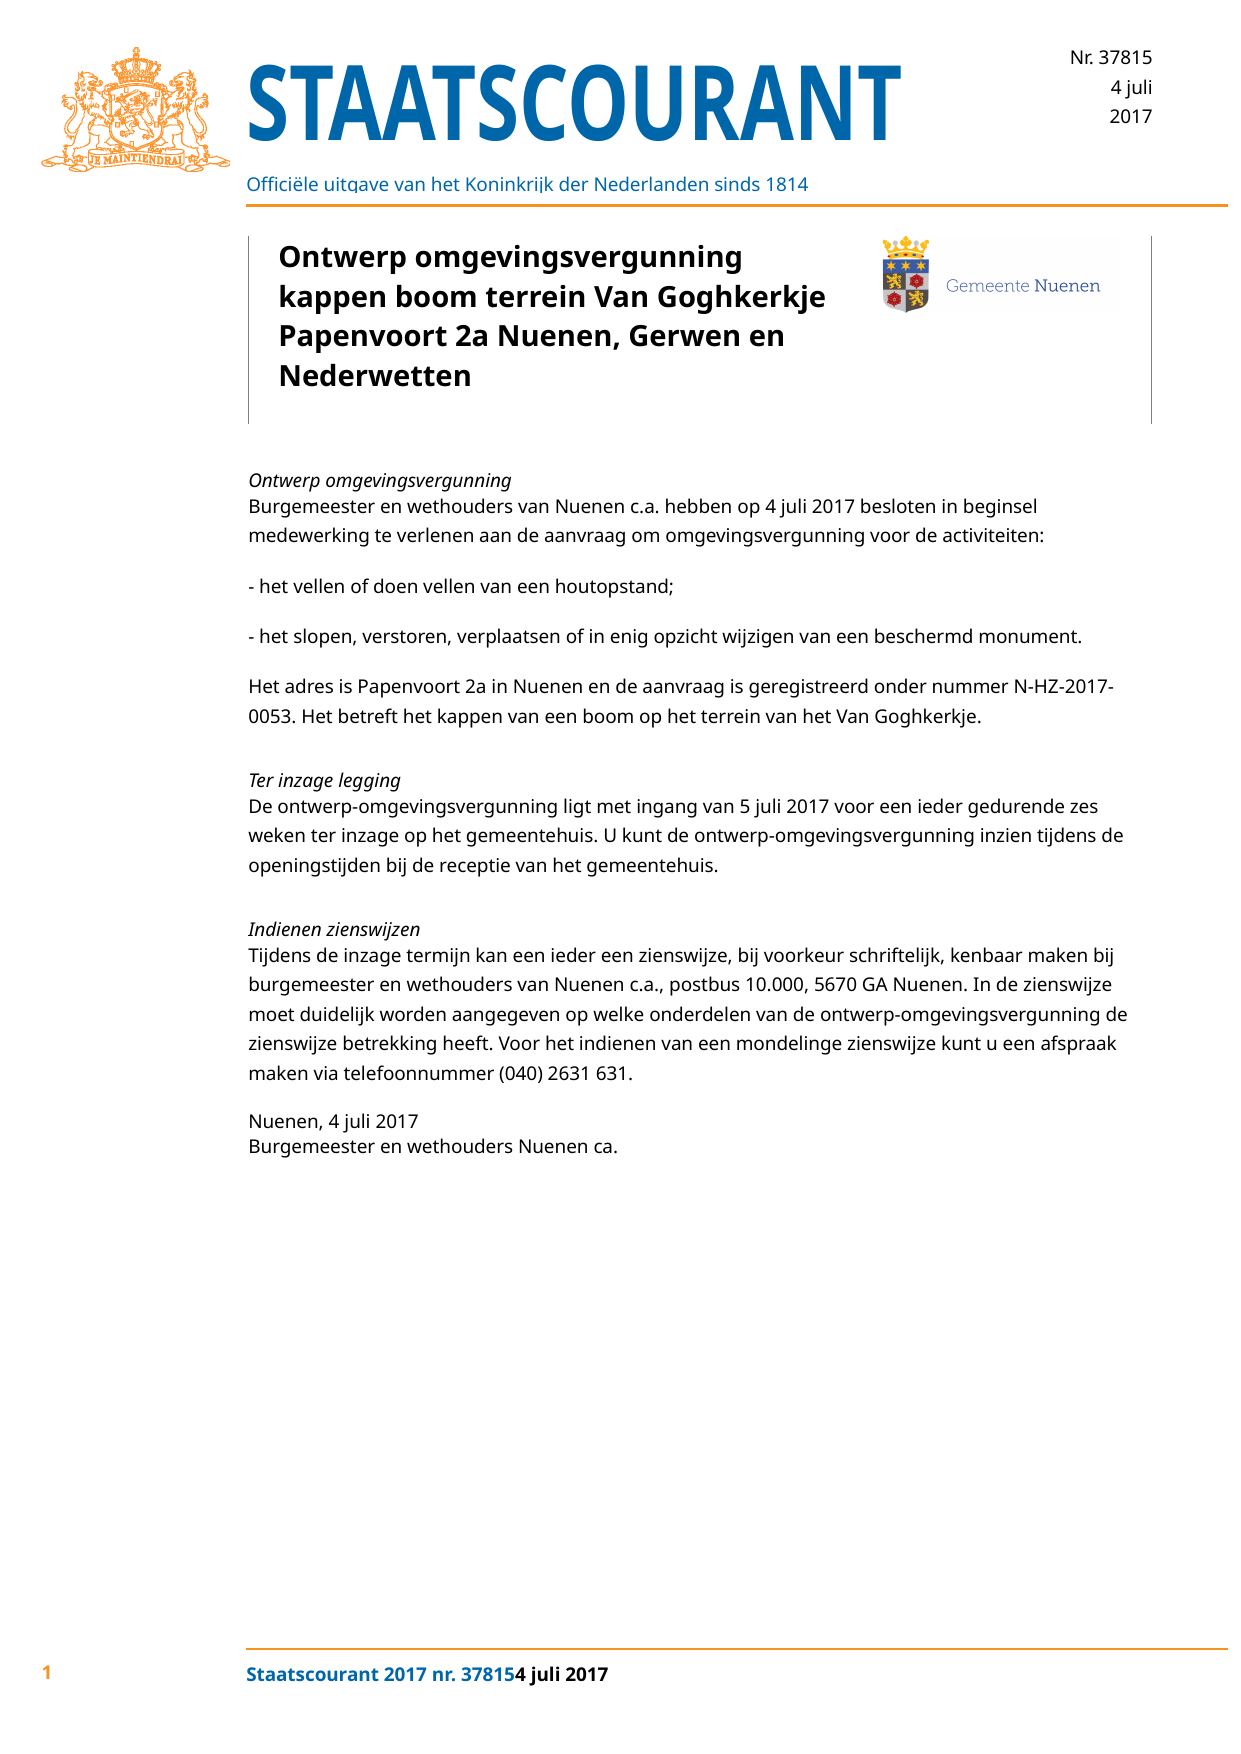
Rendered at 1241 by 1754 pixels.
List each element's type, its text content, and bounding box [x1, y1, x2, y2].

text De ontwerp-omgevingsvergunning ligt met ingang van 5 juli 2017 voor een ieder gedurende zes weken ter inzage op het gemeentehuis. U kunt de ontwerp-omgevingsvergunning inzien tijdens de openingstijden bij de receptie van het gemeentehuis. [248, 793, 1152, 878]
text Nuenen, 4 juli 2017 [248, 1108, 1152, 1134]
text Burgemeester en wethouders van Nuenen c.a. hebben op 4 juli 2017 besloten in beginsel medewerking te verlenen aan de aanvraag om omgevingsvergunning voor de activiteiten: [248, 493, 1152, 548]
text Burgemeester en wethouders Nuenen ca. [248, 1134, 1152, 1159]
text Indienen zienswijzen [248, 916, 1152, 942]
text Het adres is Papenvoort 2a in Nuenen en de aanvraag is geregistreerd onder nummer N-HZ-2017-0053. Het betreft het kappen van een boom op het terrein van het Van Goghkerkje. [248, 674, 1152, 729]
picture [41, 47, 231, 172]
table_header [850, 313, 1151, 424]
text - het vellen of doen vellen van een houtopstand; [248, 573, 1152, 599]
table_header [850, 236, 882, 312]
text Tijdens de inzage termijn kan een ieder een zienswijze, bij voorkeur schriftelijk, kenbaar maken bij burgemeester en wethouders van Nuenen c.a., postbus 10.000, 5670 GA Nuenen. In de zienswijze moet duidelijk worden aangegeven op welke onderdelen van de ontwerp-omgevingsvergunning de zienswijze betrekking heeft. Voor het indienen van een mondelinge zienswijze kunt u een afspraak maken via telefoonnummer (040) 2631 631. [248, 942, 1152, 1086]
text Ter inzage legging [248, 767, 1152, 793]
picture [882, 236, 1119, 313]
table_header Ontwerp omgevingsvergunning kappen boom terrein Van Goghkerkje Papenvoort 2a Nuenen, Gerwen en Nederwetten [249, 236, 850, 424]
text - het slopen, verstoren, verplaatsen of in enig opzicht wijzigen van een beschermd monument. [248, 623, 1152, 649]
text Ontwerp omgevingsvergunning [248, 467, 1152, 493]
table_header [1119, 236, 1151, 312]
